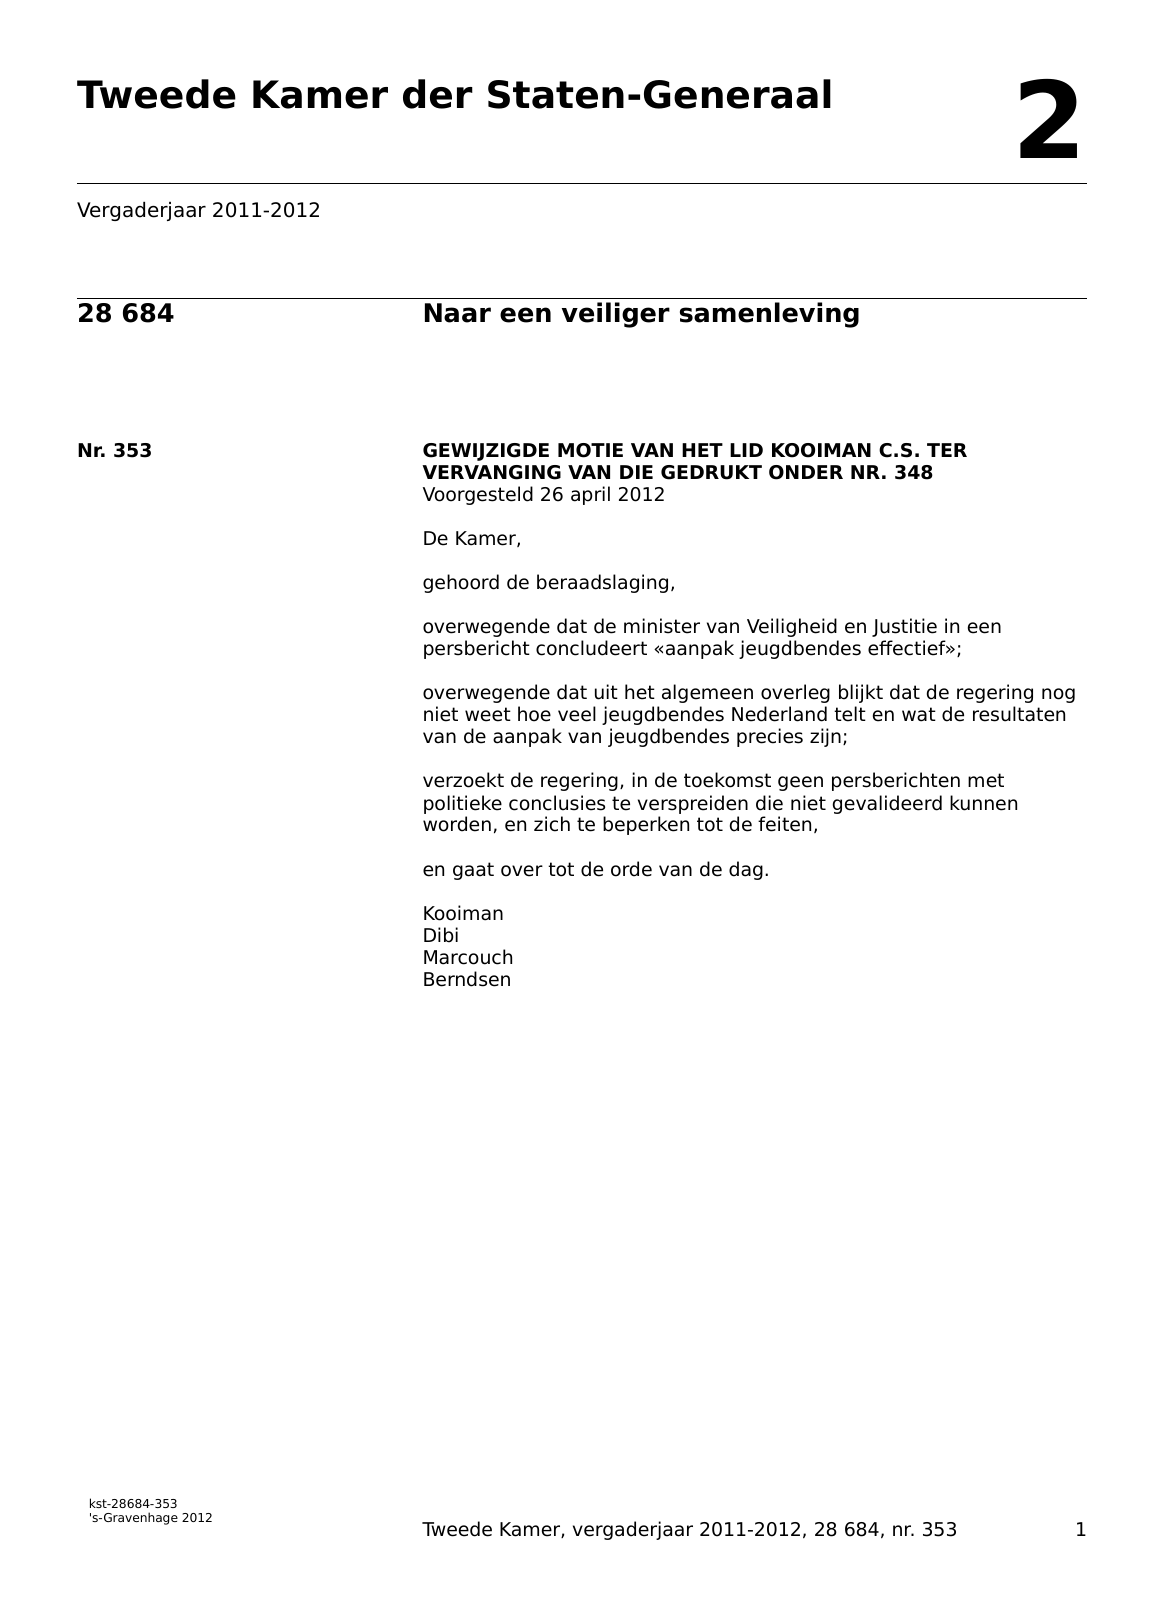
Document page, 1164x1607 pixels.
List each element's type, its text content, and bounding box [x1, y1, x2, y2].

table_header 2 [886, 59, 1087, 183]
text Marcouch [422, 947, 1087, 969]
text gehoord de beraadslaging, [422, 572, 1087, 594]
text Berndsen [422, 969, 1087, 991]
table_header Tweede Kamer der Staten-Generaal [77, 59, 886, 183]
subtitle 28 684 Naar een veiliger samenleving [77, 299, 1087, 329]
text overwegende dat uit het algemeen overleg blijkt dat de regering nog niet weet hoe veel jeugdbendes Nederland telt en wat de resultaten van de aanpak van jeugdbendes precies zijn; [422, 682, 1087, 748]
text en gaat over tot de orde van de dag. [422, 858, 1087, 881]
table_cell Vergaderjaar 2011-2012 [77, 184, 1087, 298]
text overwegende dat de minister van Veiligheid en Justitie in een persbericht concludeert «aanpak jeugdbendes effectief»; [422, 616, 1087, 660]
text Dibi [422, 925, 1087, 947]
text verzoekt de regering, in de toekomst geen persberichten met politieke conclusies te verspreiden die niet gevalideerd kunnen worden, en zich te beperken tot de feiten, [422, 770, 1087, 836]
text kst-28684-353 [88, 1497, 323, 1511]
text 's-Gravenhage 2012 [88, 1511, 323, 1525]
subtitle Nr. 353 GEWIJZIGDE MOTIE VAN HET LID KOOIMAN C.S. TER VERVANGING VAN DIE GEDRUKT ONDER NR. 348 [77, 440, 1087, 484]
text Voorgesteld 26 april 2012 [422, 484, 1087, 506]
text Kooiman [422, 903, 1087, 925]
text De Kamer, [422, 528, 1087, 550]
